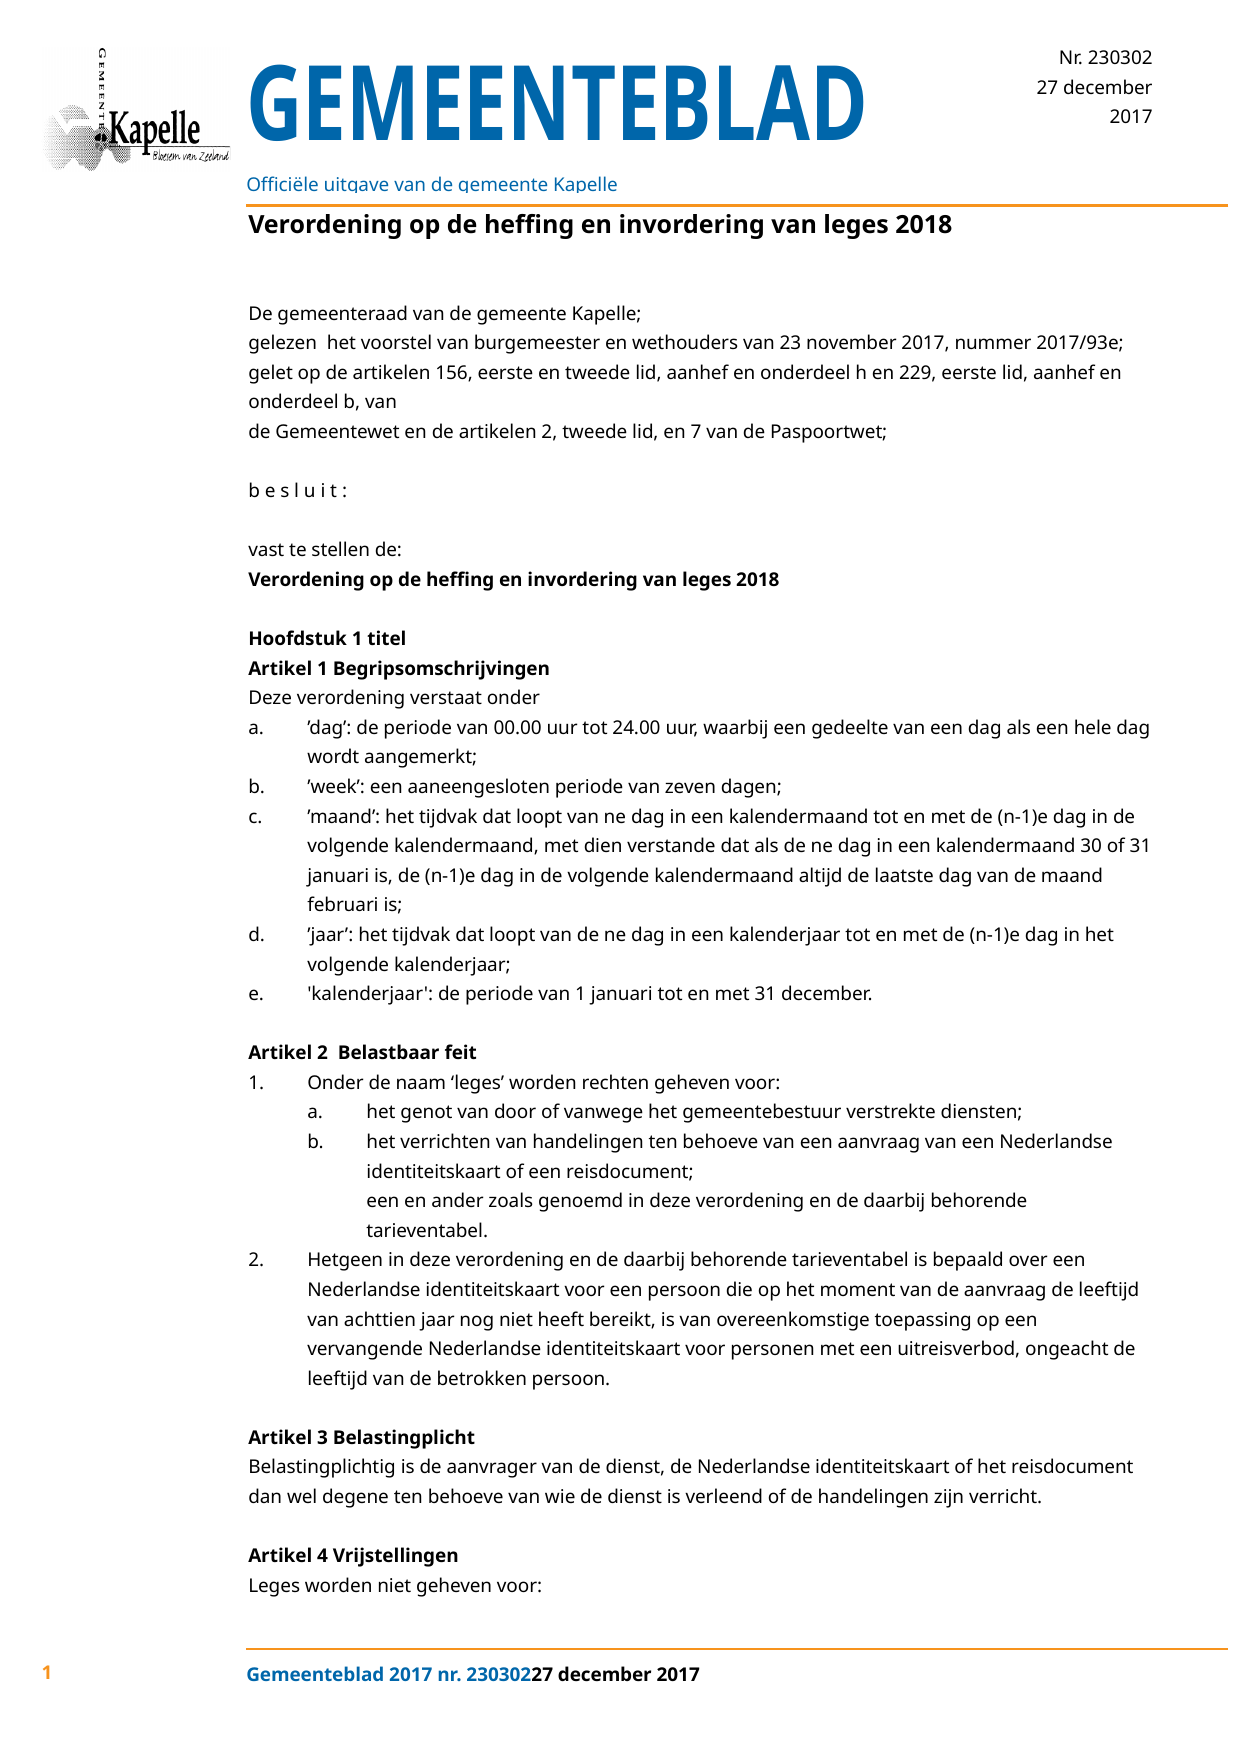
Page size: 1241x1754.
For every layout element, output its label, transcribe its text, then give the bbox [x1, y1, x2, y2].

text Leges worden niet geheven voor: [248, 1572, 1152, 1598]
text gelezen het voorstel van burgemeester en wethouders van 23 november 2017, nummer 2017/93e; [248, 329, 1152, 355]
text Hoofdstuk 1 titel [248, 625, 1152, 651]
list ’jaar’: het tijdvak dat loopt van de ne dag in een kalenderjaar tot en met de (n-1)e dag in het volgende kalenderjaar; [248, 921, 1152, 976]
text Artikel 4 Vrijstellingen [248, 1542, 1152, 1568]
list Onder de naam ‘leges’ worden rechten geheven voor: [248, 1069, 1152, 1095]
text Deze verordening verstaat onder [248, 684, 1152, 710]
text Belastingplichtig is de aanvrager van de dienst, de Nederlandse identiteitskaart of het reisdocument dan wel degene ten behoeve van wie de dienst is verleend of de handelingen zijn verricht. [248, 1454, 1152, 1509]
list 'kalenderjaar': de periode van 1 januari tot en met 31 december. [248, 980, 1152, 1006]
list een en ander zoals genoemd in deze verordening en de daarbij behorende tarieventabel. [307, 1187, 1152, 1243]
text b e s l u i t : [248, 477, 1152, 503]
text De gemeenteraad van de gemeente Kapelle; [248, 300, 1152, 326]
text Artikel 2 Belastbaar feit [248, 1039, 1152, 1065]
list het genot van door of vanwege het gemeentebestuur verstrekte diensten; [307, 1099, 1152, 1124]
list ’dag’: de periode van 00.00 uur tot 24.00 uur, waarbij een gedeelte van een dag als een hele dag wordt aangemerkt; [248, 714, 1152, 769]
text gelet op de artikelen 156, eerste en tweede lid, aanhef en onderdeel h en 229, eerste lid, aanhef en onderdeel b, van [248, 359, 1152, 414]
text Artikel 1 Begripsomschrijvingen [248, 655, 1152, 681]
list Hetgeen in deze verordening en de daarbij behorende tarieventabel is bepaald over een Nederlandse identiteitskaart voor een persoon die op het moment van de aanvraag de leeftijd van achttien jaar nog niet heeft bereikt, is van overeenkomstige toepassing op een vervangende Nederlandse identiteitskaart voor personen met een uitreisverbod, ongeacht de leeftijd van de betrokken persoon. [248, 1247, 1152, 1391]
text Verordening op de heffing en invordering van leges 2018 [248, 566, 1152, 592]
picture [41, 47, 231, 172]
text vast te stellen de: [248, 537, 1152, 562]
text Verordening op de heffing en invordering van leges 2018 [248, 207, 1152, 241]
text de Gemeentewet en de artikelen 2, tweede lid, en 7 van de Paspoortwet; [248, 418, 1152, 444]
list ’maand’: het tijdvak dat loopt van ne dag in een kalendermaand tot en met de (n-1)e dag in de volgende kalendermaand, met dien verstande dat als de ne dag in een kalendermaand 30 of 31 januari is, de (n-1)e dag in de volgende kalendermaand altijd de laatste dag van de maand februari is; [248, 803, 1152, 917]
list het verrichten van handelingen ten behoeve van een aanvraag van een Nederlandse identiteitskaart of een reisdocument; [307, 1128, 1152, 1183]
list ’week’: een aaneengesloten periode van zeven dagen; [248, 773, 1152, 799]
text Artikel 3 Belastingplicht [248, 1424, 1152, 1450]
